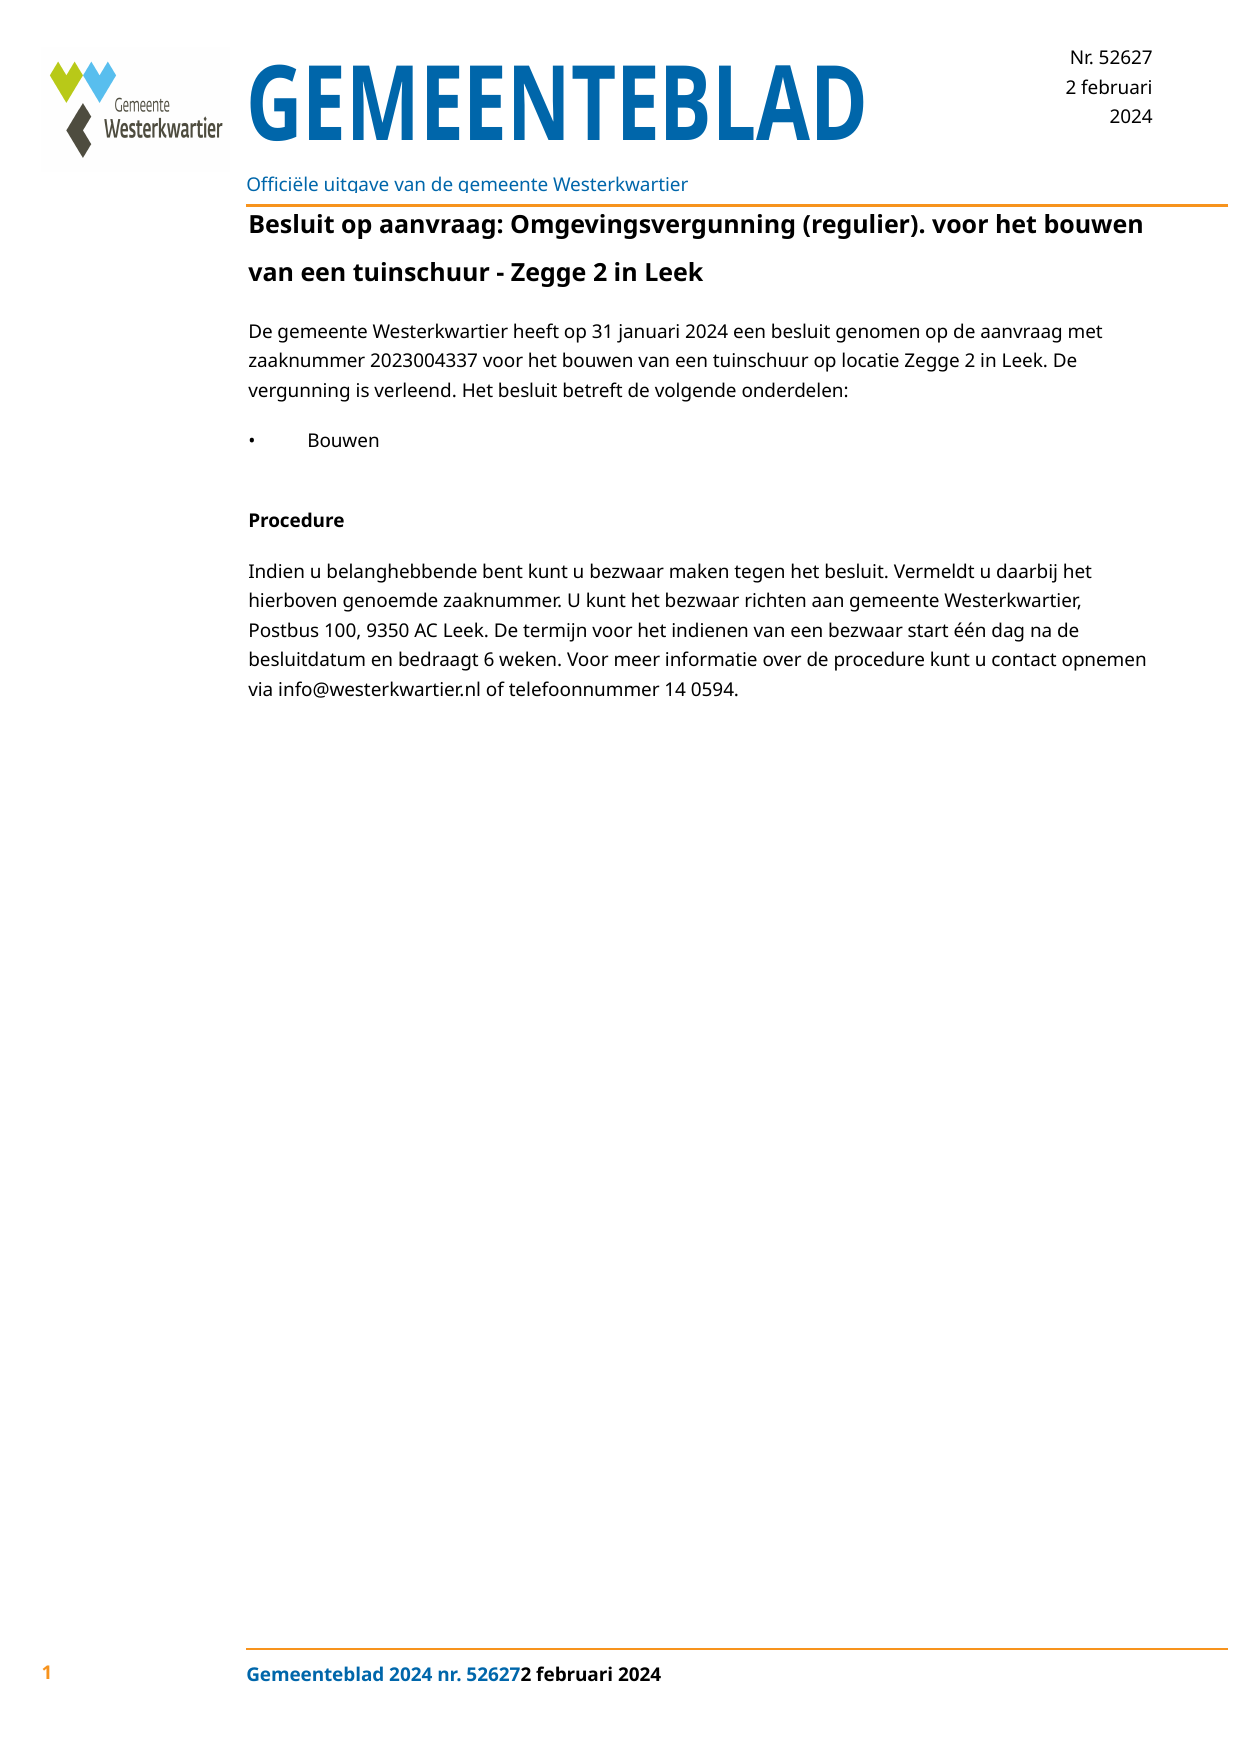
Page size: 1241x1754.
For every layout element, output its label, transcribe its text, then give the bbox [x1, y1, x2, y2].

text Indien u belanghebbende bent kunt u bezwaar maken tegen het besluit. Vermeldt u daarbij het hierboven genoemde zaaknummer. U kunt het bezwaar richten aan gemeente Westerkwartier, Postbus 100, 9350 AC Leek. De termijn voor het indienen van een bezwaar start één dag na de besluitdatum en bedraagt 6 weken. Voor meer informatie over de procedure kunt u contact opnemen via info@westerkwartier.nl of telefoonnummer 14 0594. [248, 558, 1152, 702]
text Besluit op aanvraag: Omgevingsvergunning (regulier). voor het bouwen van een tuinschuur - Zegge 2 in Leek [248, 207, 1152, 288]
picture [41, 47, 231, 172]
list Bouwen [248, 427, 1152, 453]
text Procedure [248, 507, 1152, 533]
text De gemeente Westerkwartier heeft op 31 januari 2024 een besluit genomen op de aanvraag met zaaknummer 2023004337 voor het bouwen van een tuinschuur op locatie Zegge 2 in Leek. De vergunning is verleend. Het besluit betreft de volgende onderdelen: [248, 318, 1152, 403]
